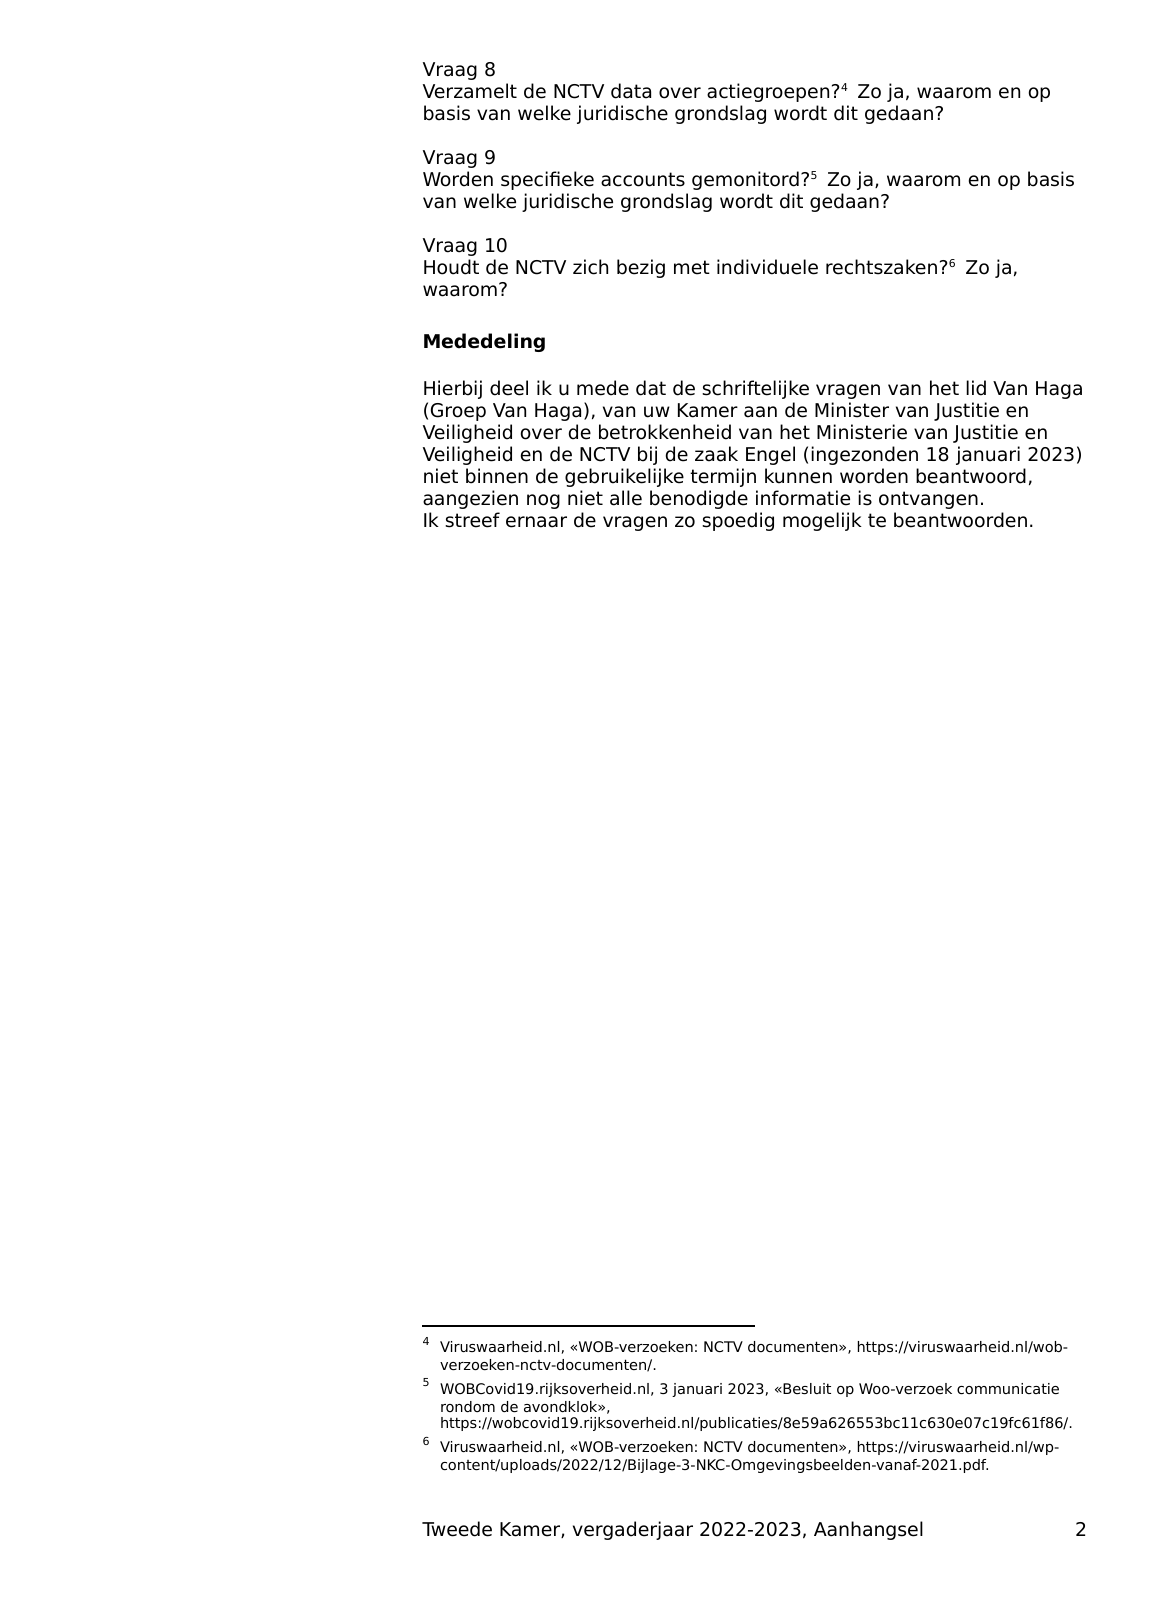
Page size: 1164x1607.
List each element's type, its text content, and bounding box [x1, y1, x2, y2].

text Ik streef ernaar de vragen zo spoedig mogelijk te beantwoorden. [422, 510, 1087, 532]
text Houdt de NCTV zich bezig met individuele rechtszaken? Zo ja, waarom? [422, 257, 1087, 301]
text Vraag 10 [422, 235, 1087, 257]
text Verzamelt de NCTV data over actiegroepen? Zo ja, waarom en op basis van welke juridische grondslag wordt dit gedaan? [422, 81, 1087, 125]
text Hierbij deel ik u mede dat de schriftelijke vragen van het lid Van Haga (Groep Van Haga), van uw Kamer aan de Minister van Justitie en Veiligheid over de betrokkenheid van het Ministerie van Justitie en Veiligheid en de NCTV bij de zaak Engel (ingezonden 18 januari 2023) niet binnen de gebruikelijke termijn kunnen worden beantwoord, aangezien nog niet alle benodigde informatie is ontvangen. [422, 378, 1087, 510]
text WOBCovid19.rijksoverheid.nl, 3 januari 2023, «Besluit op Woo-verzoek communicatie rondom de avondklok», https://wobcovid19.rijksoverheid.nl/publicaties/8e59a626553bc11c630e07c19fc61f86/. [422, 1377, 1087, 1432]
text Worden specifieke accounts gemonitord? Zo ja, waarom en op basis van welke juridische grondslag wordt dit gedaan? [422, 169, 1087, 213]
text Vraag 8 [422, 59, 1087, 81]
subtitle Mededeling [422, 331, 1087, 353]
text Viruswaarheid.nl, «WOB-verzoeken: NCTV documenten», https://viruswaarheid.nl/wp-content/uploads/2022/12/Bijlage-3-NKC-Omgevingsbeelden-vanaf-2021.pdf. [422, 1435, 1087, 1474]
text Viruswaarheid.nl, «WOB-verzoeken: NCTV documenten», https://viruswaarheid.nl/wob-verzoeken-nctv-documenten/. [422, 1335, 1087, 1374]
text Vraag 9 [422, 147, 1087, 169]
